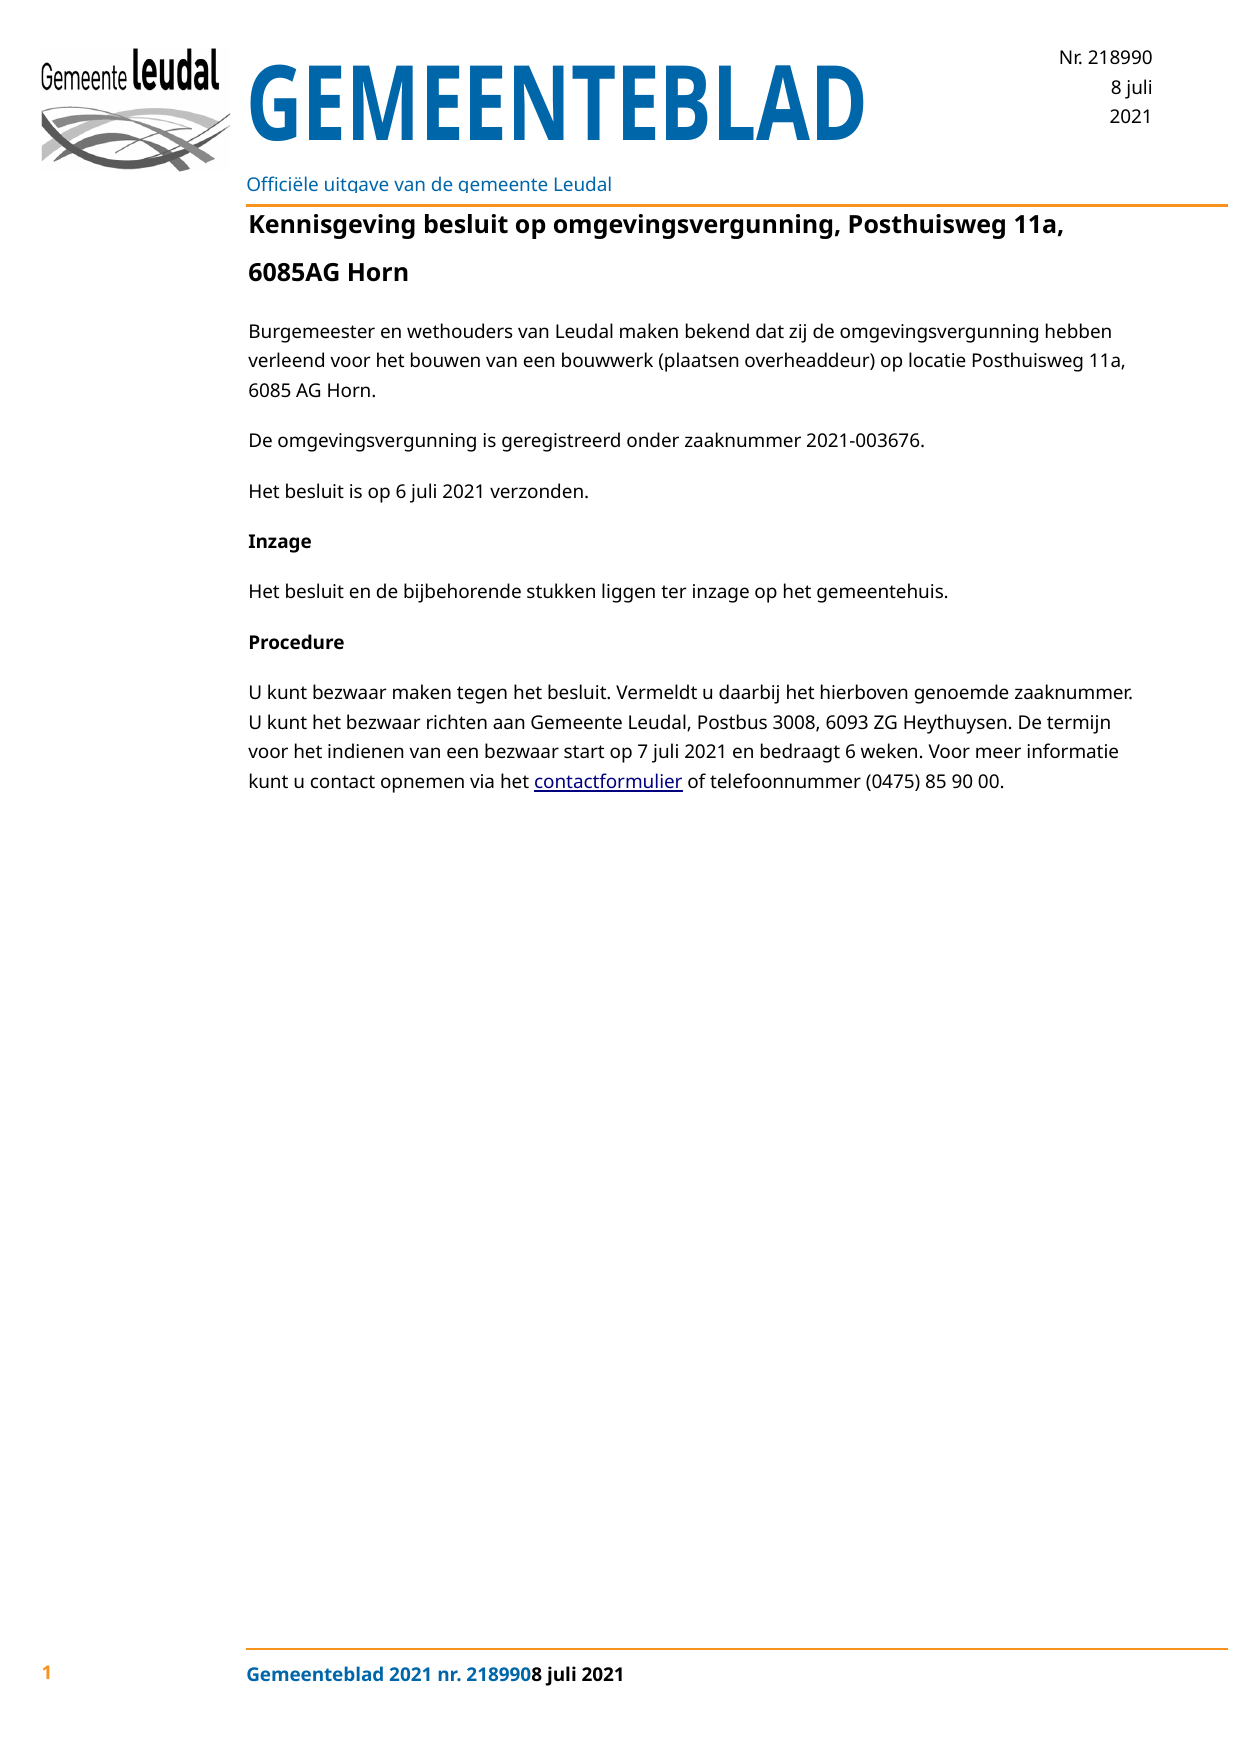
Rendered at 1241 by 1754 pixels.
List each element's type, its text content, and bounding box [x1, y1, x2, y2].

picture [41, 47, 231, 172]
text De omgevingsvergunning is geregistreerd onder zaaknummer 2021-003676. [248, 427, 1152, 453]
text Het besluit en de bijbehorende stukken liggen ter inzage op het gemeentehuis. [248, 579, 1152, 604]
text Inzage [248, 528, 1152, 554]
text Kennisgeving besluit op omgevingsvergunning, Posthuisweg 11a, 6085AG Horn [248, 207, 1152, 288]
text Procedure [248, 629, 1152, 655]
text Burgemeester en wethouders van Leudal maken bekend dat zij de omgevingsvergunning hebben verleend voor het bouwen van een bouwwerk (plaatsen overheaddeur) op locatie Posthuisweg 11a, 6085 AG Horn. [248, 318, 1152, 403]
text Het besluit is op 6 juli 2021 verzonden. [248, 478, 1152, 504]
text U kunt bezwaar maken tegen het besluit. Vermeldt u daarbij het hierboven genoemde zaaknummer. U kunt het bezwaar richten aan Gemeente Leudal, Postbus 3008, 6093 ZG Heythuysen. De termijn voor het indienen van een bezwaar start op 7 juli 2021 en bedraagt 6 weken. Voor meer informatie kunt u contact opnemen via het contactformulier of telefoonnummer (0475) 85 90 00. [248, 679, 1152, 794]
